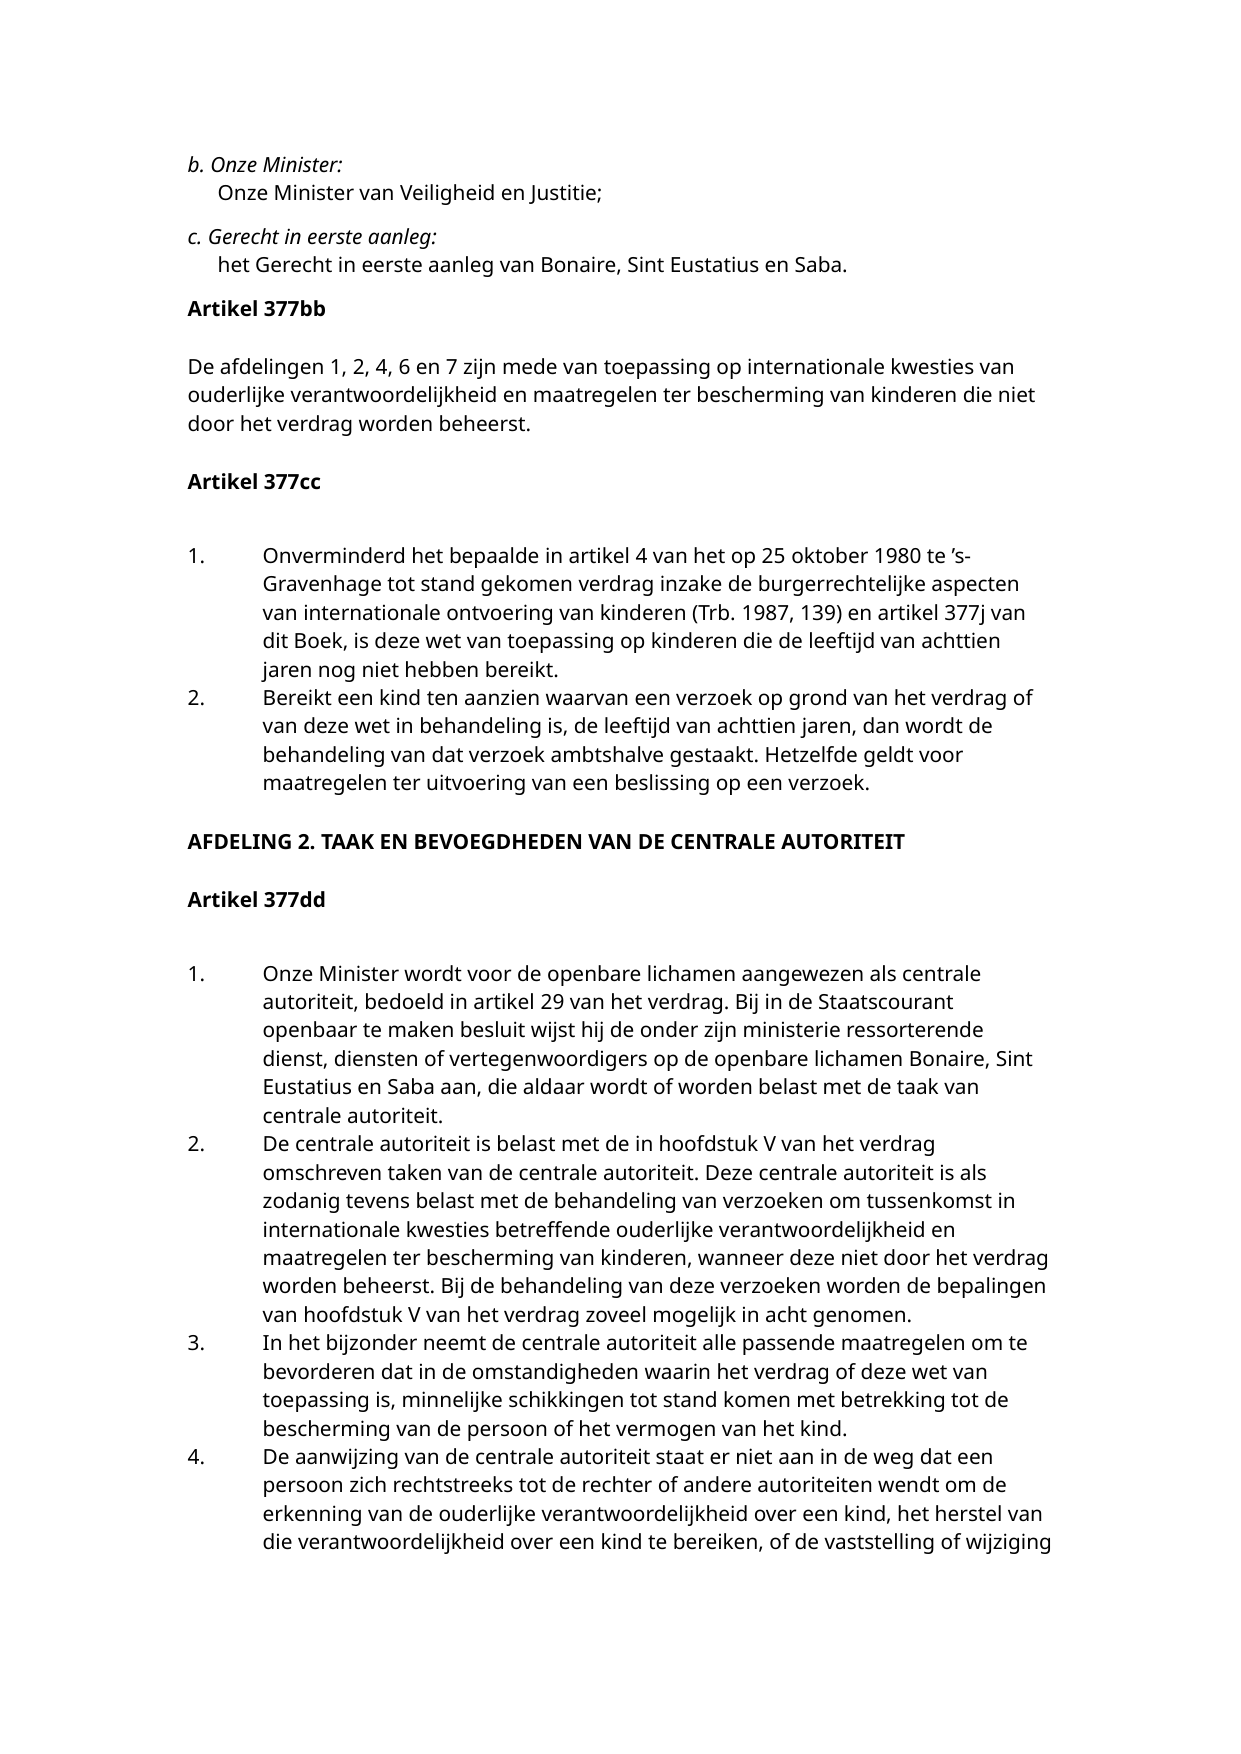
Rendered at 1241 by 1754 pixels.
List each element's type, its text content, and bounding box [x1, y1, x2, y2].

list De aanwijzing van de centrale autoriteit staat er niet aan in de weg dat een persoon zich rechtstreeks tot de rechter of andere autoriteiten wendt om de erkenning van de ouderlijke verantwoordelijkheid over een kind, het herstel van die verantwoordelijkheid over een kind te bereiken, of de vaststelling of wijziging [187, 1442, 1053, 1556]
text AFDELING 2. TAAK EN BEVOEGDHEDEN VAN DE CENTRALE AUTORITEIT [187, 827, 1053, 855]
text b. Onze Minister: [187, 150, 1053, 178]
list Onverminderd het bepaalde in artikel 4 van het op 25 oktober 1980 te ’s-Gravenhage tot stand gekomen verdrag inzake de burgerrechtelijke aspecten van internationale ontvoering van kinderen (Trb. 1987, 139) en artikel 377j van dit Boek, is deze wet van toepassing op kinderen die de leeftijd van achttien jaren nog niet hebben bereikt. [187, 541, 1053, 683]
text c. Gerecht in eerste aanleg: [187, 222, 1053, 250]
list Onze Minister wordt voor de openbare lichamen aangewezen als centrale autoriteit, bedoeld in artikel 29 van het verdrag. Bij in de Staatscourant openbaar te maken besluit wijst hij de onder zijn ministerie ressorterende dienst, diensten of vertegenwoordigers op de openbare lichamen Bonaire, Sint Eustatius en Saba aan, die aldaar wordt of worden belast met de taak van centrale autoriteit. [187, 959, 1053, 1129]
text Artikel 377bb [187, 294, 1053, 322]
text Artikel 377dd [187, 885, 1053, 914]
text Artikel 377cc [187, 467, 1053, 496]
text Onze Minister van Veiligheid en Justitie; [217, 178, 1053, 207]
text het Gerecht in eerste aanleg van Bonaire, Sint Eustatius en Saba. [217, 250, 1053, 279]
list De centrale autoriteit is belast met de in hoofdstuk V van het verdrag omschreven taken van de centrale autoriteit. Deze centrale autoriteit is als zodanig tevens belast met de behandeling van verzoeken om tussenkomst in internationale kwesties betreffende ouderlijke verantwoordelijkheid en maatregelen ter bescherming van kinderen, wanneer deze niet door het verdrag worden beheerst. Bij de behandeling van deze verzoeken worden de bepalingen van hoofdstuk V van het verdrag zoveel mogelijk in acht genomen. [187, 1129, 1053, 1328]
list Bereikt een kind ten aanzien waarvan een verzoek op grond van het verdrag of van deze wet in behandeling is, de leeftijd van achttien jaren, dan wordt de behandeling van dat verzoek ambtshalve gestaakt. Hetzelfde geldt voor maatregelen ter uitvoering van een beslissing op een verzoek. [187, 683, 1053, 797]
list In het bijzonder neemt de centrale autoriteit alle passende maatregelen om te bevorderen dat in de omstandigheden waarin het verdrag of deze wet van toepassing is, minnelijke schikkingen tot stand komen met betrekking tot de bescherming van de persoon of het vermogen van het kind. [187, 1328, 1053, 1442]
text De afdelingen 1, 2, 4, 6 en 7 zijn mede van toepassing op internationale kwesties van ouderlijke verantwoordelijkheid en maatregelen ter bescherming van kinderen die niet door het verdrag worden beheerst. [187, 352, 1053, 437]
